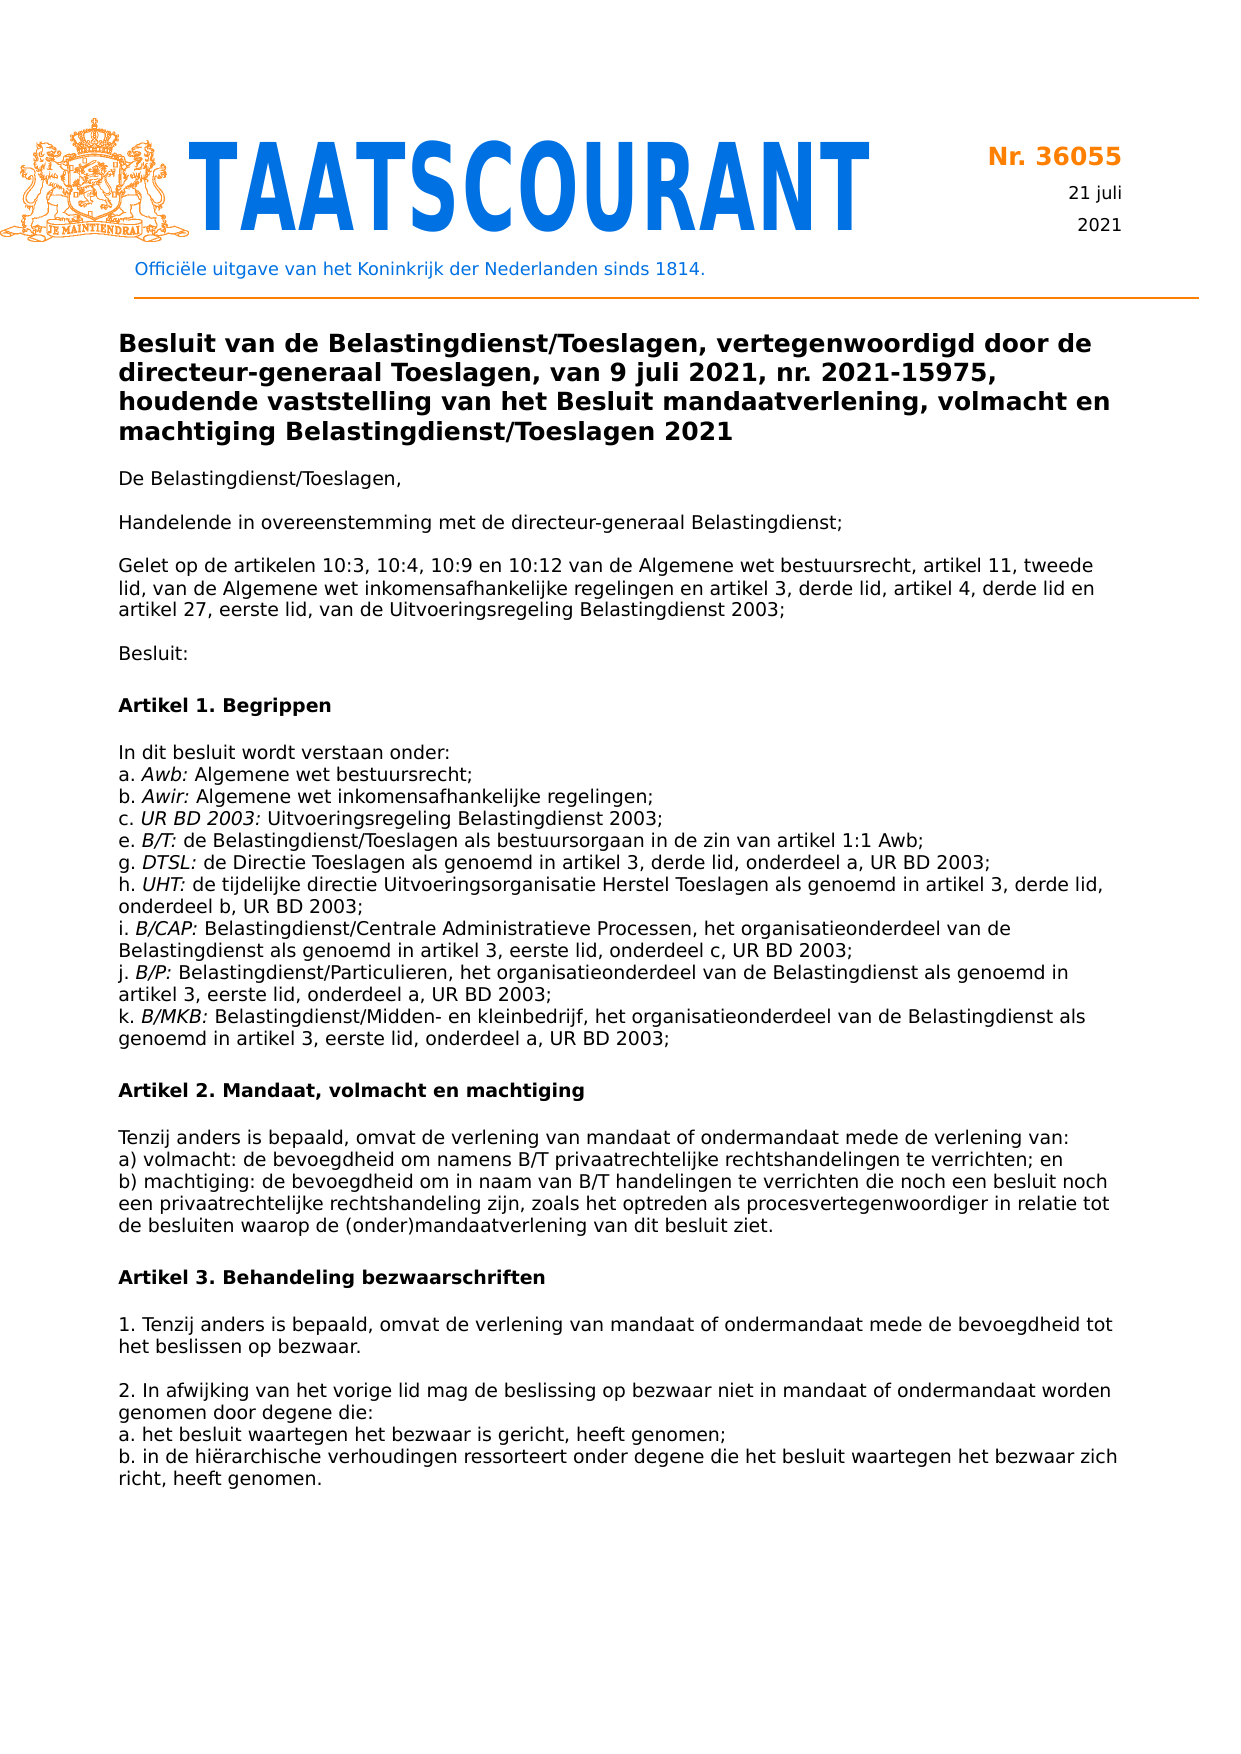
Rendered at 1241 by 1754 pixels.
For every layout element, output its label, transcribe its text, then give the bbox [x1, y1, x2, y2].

text De Belastingdienst/Toeslagen, [118, 468, 1122, 490]
subtitle Artikel 2. Mandaat, volmacht en machtiging [118, 1080, 1122, 1102]
text 2. In afwijking van het vorige lid mag de beslissing op bezwaar niet in mandaat of ondermandaat worden genomen door degene die: [118, 1379, 1122, 1423]
text b) machtiging: de bevoegdheid om in naam van B/T handelingen te verrichten die noch een besluit noch een privaatrechtelijke rechtshandeling zijn, zoals het optreden als procesvertegenwoordiger in relatie tot de besluiten waarop de (onder)mandaatverlening van dit besluit ziet. [118, 1171, 1122, 1237]
text a) volmacht: de bevoegdheid om namens B/T privaatrechtelijke rechtshandelingen te verrichten; en [118, 1149, 1122, 1171]
picture [0, 118, 189, 242]
table_cell 21 juli [939, 177, 1199, 209]
table_header [0, 242, 134, 297]
text h. UHT: de tijdelijke directie Uitvoeringsorganisatie Herstel Toeslagen als genoemd in artikel 3, derde lid, onderdeel b, UR BD 2003; [118, 874, 1122, 918]
table_header Nr. 36055 [939, 118, 1199, 177]
table_header STAATSCOURANT [134, 118, 939, 259]
text Gelet op de artikelen 10:3, 10:4, 10:9 en 10:12 van de Algemene wet bestuursrecht, artikel 11, tweede lid, van de Algemene wet inkomensafhankelijke regelingen en artikel 3, derde lid, artikel 4, derde lid en artikel 27, eerste lid, van de Uitvoeringsregeling Belastingdienst 2003; [118, 555, 1122, 621]
text i. B/CAP: Belastingdienst/Centrale Administratieve Processen, het organisatieonderdeel van de Belastingdienst als genoemd in artikel 3, eerste lid, onderdeel c, UR BD 2003; [118, 918, 1122, 962]
text In dit besluit wordt verstaan onder: [118, 742, 1122, 764]
text a. Awb: Algemene wet bestuursrecht; [118, 764, 1122, 786]
text Tenzij anders is bepaald, omvat de verlening van mandaat of ondermandaat mede de verlening van: [118, 1127, 1122, 1149]
text e. B/T: de Belastingdienst/Toeslagen als bestuursorgaan in de zin van artikel 1:1 Awb; [118, 830, 1122, 852]
table_cell Officiële uitgave van het Koninkrijk der Nederlanden sinds 1814. [134, 259, 1199, 297]
text b. Awir: Algemene wet inkomensafhankelijke regelingen; [118, 786, 1122, 808]
subtitle Besluit van de Belastingdienst/Toeslagen, vertegenwoordigd door de directeur-generaal Toeslagen, van 9 juli 2021, nr. 2021-15975, houdende vaststelling van het Besluit mandaatverlening, volmacht en machtiging Belastingdienst/Toeslagen 2021 [118, 329, 1122, 446]
text Handelende in overeenstemming met de directeur-generaal Belastingdienst; [118, 512, 1122, 533]
text a. het besluit waartegen het bezwaar is gericht, heeft genomen; [118, 1423, 1122, 1446]
text Besluit: [118, 643, 1122, 665]
text g. DTSL: de Directie Toeslagen als genoemd in artikel 3, derde lid, onderdeel a, UR BD 2003; [118, 852, 1122, 874]
subtitle Artikel 1. Begrippen [118, 695, 1122, 717]
text c. UR BD 2003: Uitvoeringsregeling Belastingdienst 2003; [118, 808, 1122, 830]
text 1. Tenzij anders is bepaald, omvat de verlening van mandaat of ondermandaat mede de bevoegdheid tot het beslissen op bezwaar. [118, 1314, 1122, 1358]
text b. in de hiërarchische verhoudingen ressorteert onder degene die het besluit waartegen het bezwaar zich richt, heeft genomen. [118, 1446, 1122, 1489]
text j. B/P: Belastingdienst/Particulieren, het organisatieonderdeel van de Belastingdienst als genoemd in artikel 3, eerste lid, onderdeel a, UR BD 2003; [118, 962, 1122, 1006]
table_cell 2021 [939, 209, 1199, 259]
text k. B/MKB: Belastingdienst/Midden- en kleinbedrijf, het organisatieonderdeel van de Belastingdienst als genoemd in artikel 3, eerste lid, onderdeel a, UR BD 2003; [118, 1006, 1122, 1050]
subtitle Artikel 3. Behandeling bezwaarschriften [118, 1267, 1122, 1289]
